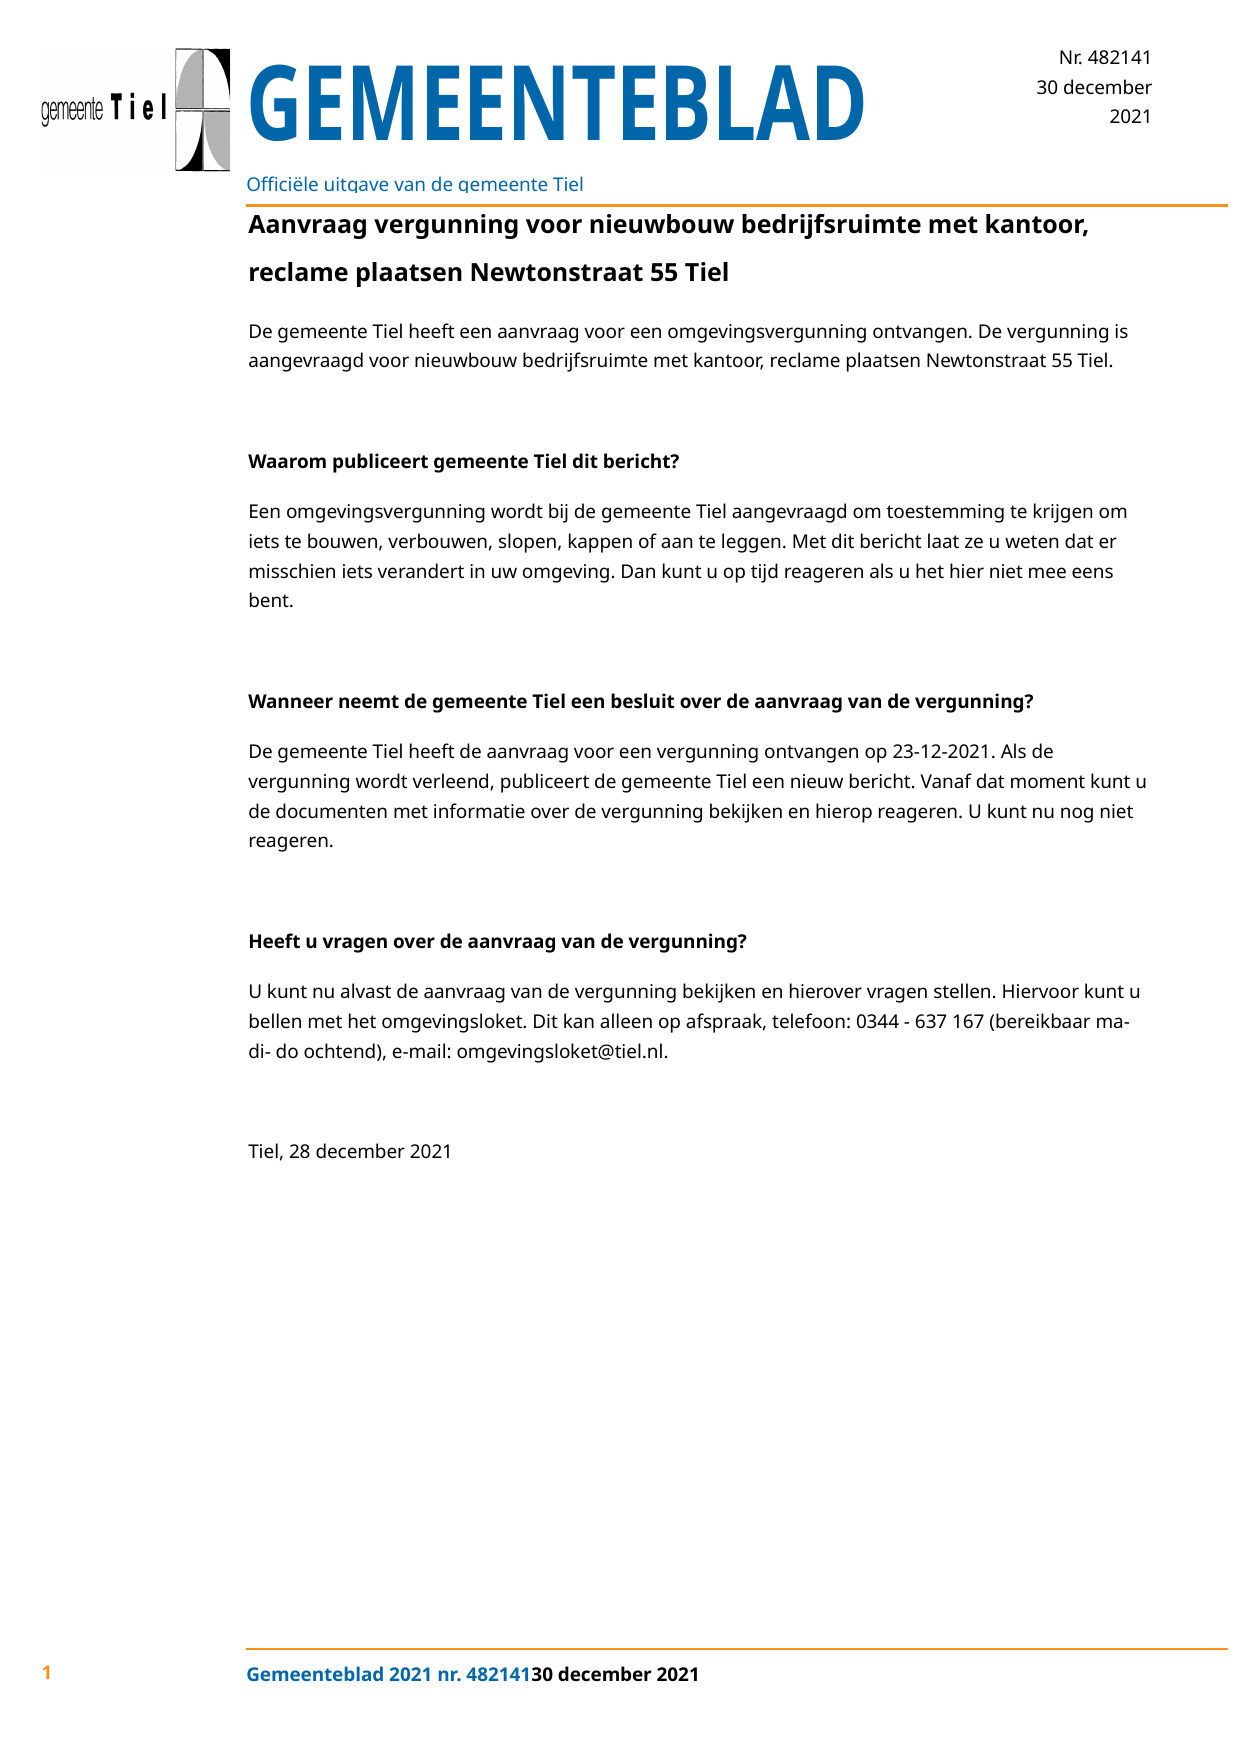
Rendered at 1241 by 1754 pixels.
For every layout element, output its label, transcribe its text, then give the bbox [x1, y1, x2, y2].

text Waarom publiceert gemeente Tiel dit bericht? [248, 448, 1152, 474]
text De gemeente Tiel heeft de aanvraag voor een vergunning ontvangen op 23-12-2021. Als de vergunning wordt verleend, publiceert de gemeente Tiel een nieuw bericht. Vanaf dat moment kunt u de documenten met informatie over de vergunning bekijken en hierop reageren. U kunt nu nog niet reageren. [248, 739, 1152, 853]
picture [41, 47, 231, 172]
text Wanneer neemt de gemeente Tiel een besluit over de aanvraag van de vergunning? [248, 688, 1152, 714]
text Een omgevingsvergunning wordt bij de gemeente Tiel aangevraagd om toestemming te krijgen om iets te bouwen, verbouwen, slopen, kappen of aan te leggen. Met dit bericht laat ze u weten dat er misschien iets verandert in uw omgeving. Dan kunt u op tijd reageren als u het hier niet mee eens bent. [248, 499, 1152, 613]
text U kunt nu alvast de aanvraag van de vergunning bekijken en hierover vragen stellen. Hiervoor kunt u bellen met het omgevingsloket. Dit kan alleen op afspraak, telefoon: 0344 - 637 167 (bereikbaar ma-di- do ochtend), e-mail: omgevingsloket@tiel.nl. [248, 979, 1152, 1064]
text Aanvraag vergunning voor nieuwbouw bedrijfsruimte met kantoor, reclame plaatsen Newtonstraat 55 Tiel [248, 207, 1152, 288]
text De gemeente Tiel heeft een aanvraag voor een omgevingsvergunning ontvangen. De vergunning is aangevraagd voor nieuwbouw bedrijfsruimte met kantoor, reclame plaatsen Newtonstraat 55 Tiel. [248, 318, 1152, 373]
text Heeft u vragen over de aanvraag van de vergunning? [248, 928, 1152, 954]
text Tiel, 28 december 2021 [248, 1139, 1152, 1164]
